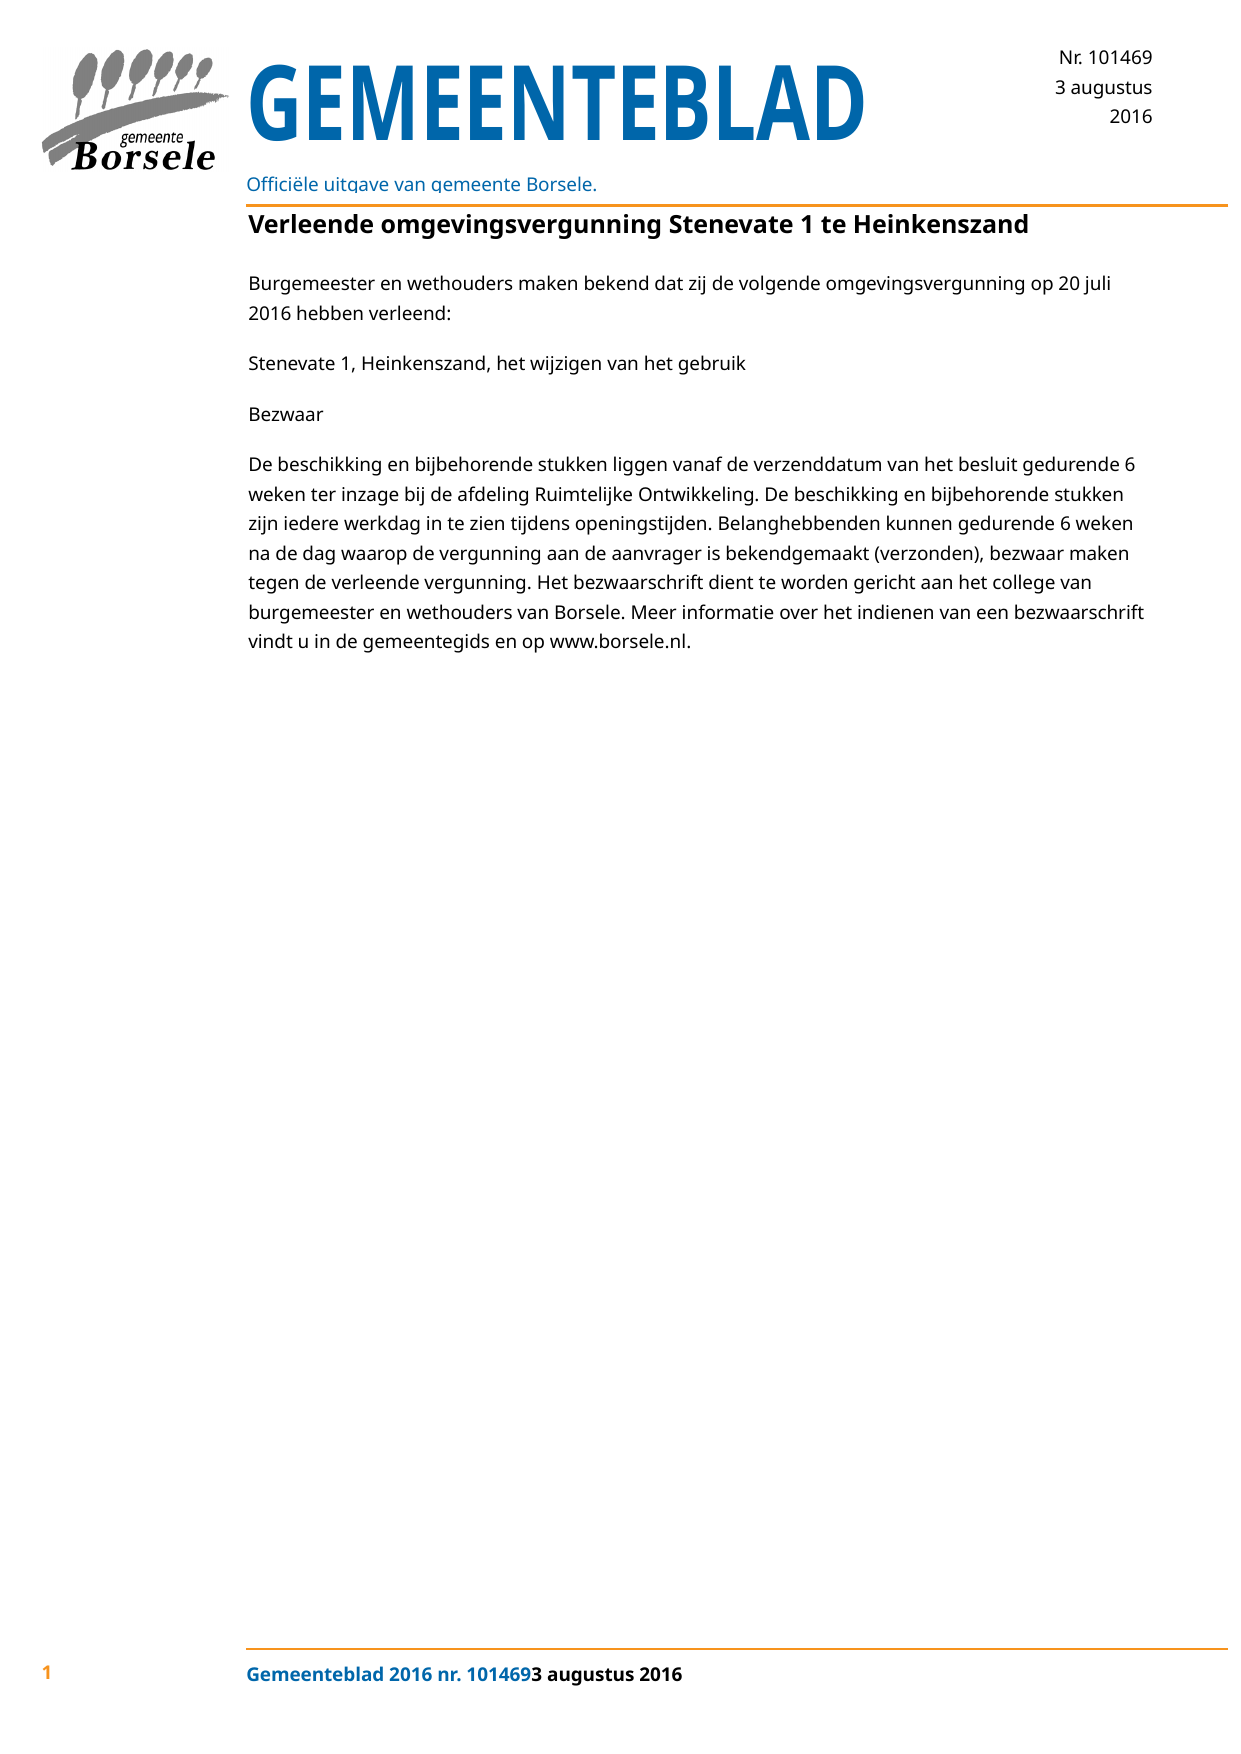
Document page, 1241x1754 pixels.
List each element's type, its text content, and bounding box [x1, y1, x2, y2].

text Verleende omgevingsvergunning Stenevate 1 te Heinkenszand [248, 207, 1152, 241]
text Stenevate 1, Heinkenszand, het wijzigen van het gebruik [248, 350, 1152, 376]
text Bezwaar [248, 401, 1152, 426]
picture [41, 47, 231, 172]
text Burgemeester en wethouders maken bekend dat zij de volgende omgevingsvergunning op 20 juli 2016 hebben verleend: [248, 270, 1152, 326]
text De beschikking en bijbehorende stukken liggen vanaf de verzenddatum van het besluit gedurende 6 weken ter inzage bij de afdeling Ruimtelijke Ontwikkeling. De beschikking en bijbehorende stukken zijn iedere werkdag in te zien tijdens openingstijden. Belanghebbenden kunnen gedurende 6 weken na de dag waarop de vergunning aan de aanvrager is bekendgemaakt (verzonden), bezwaar maken tegen de verleende vergunning. Het bezwaarschrift dient te worden gericht aan het college van burgemeester en wethouders van Borsele. Meer informatie over het indienen van een bezwaarschrift vindt u in de gemeentegids en op www.borsele.nl. [248, 451, 1152, 654]
